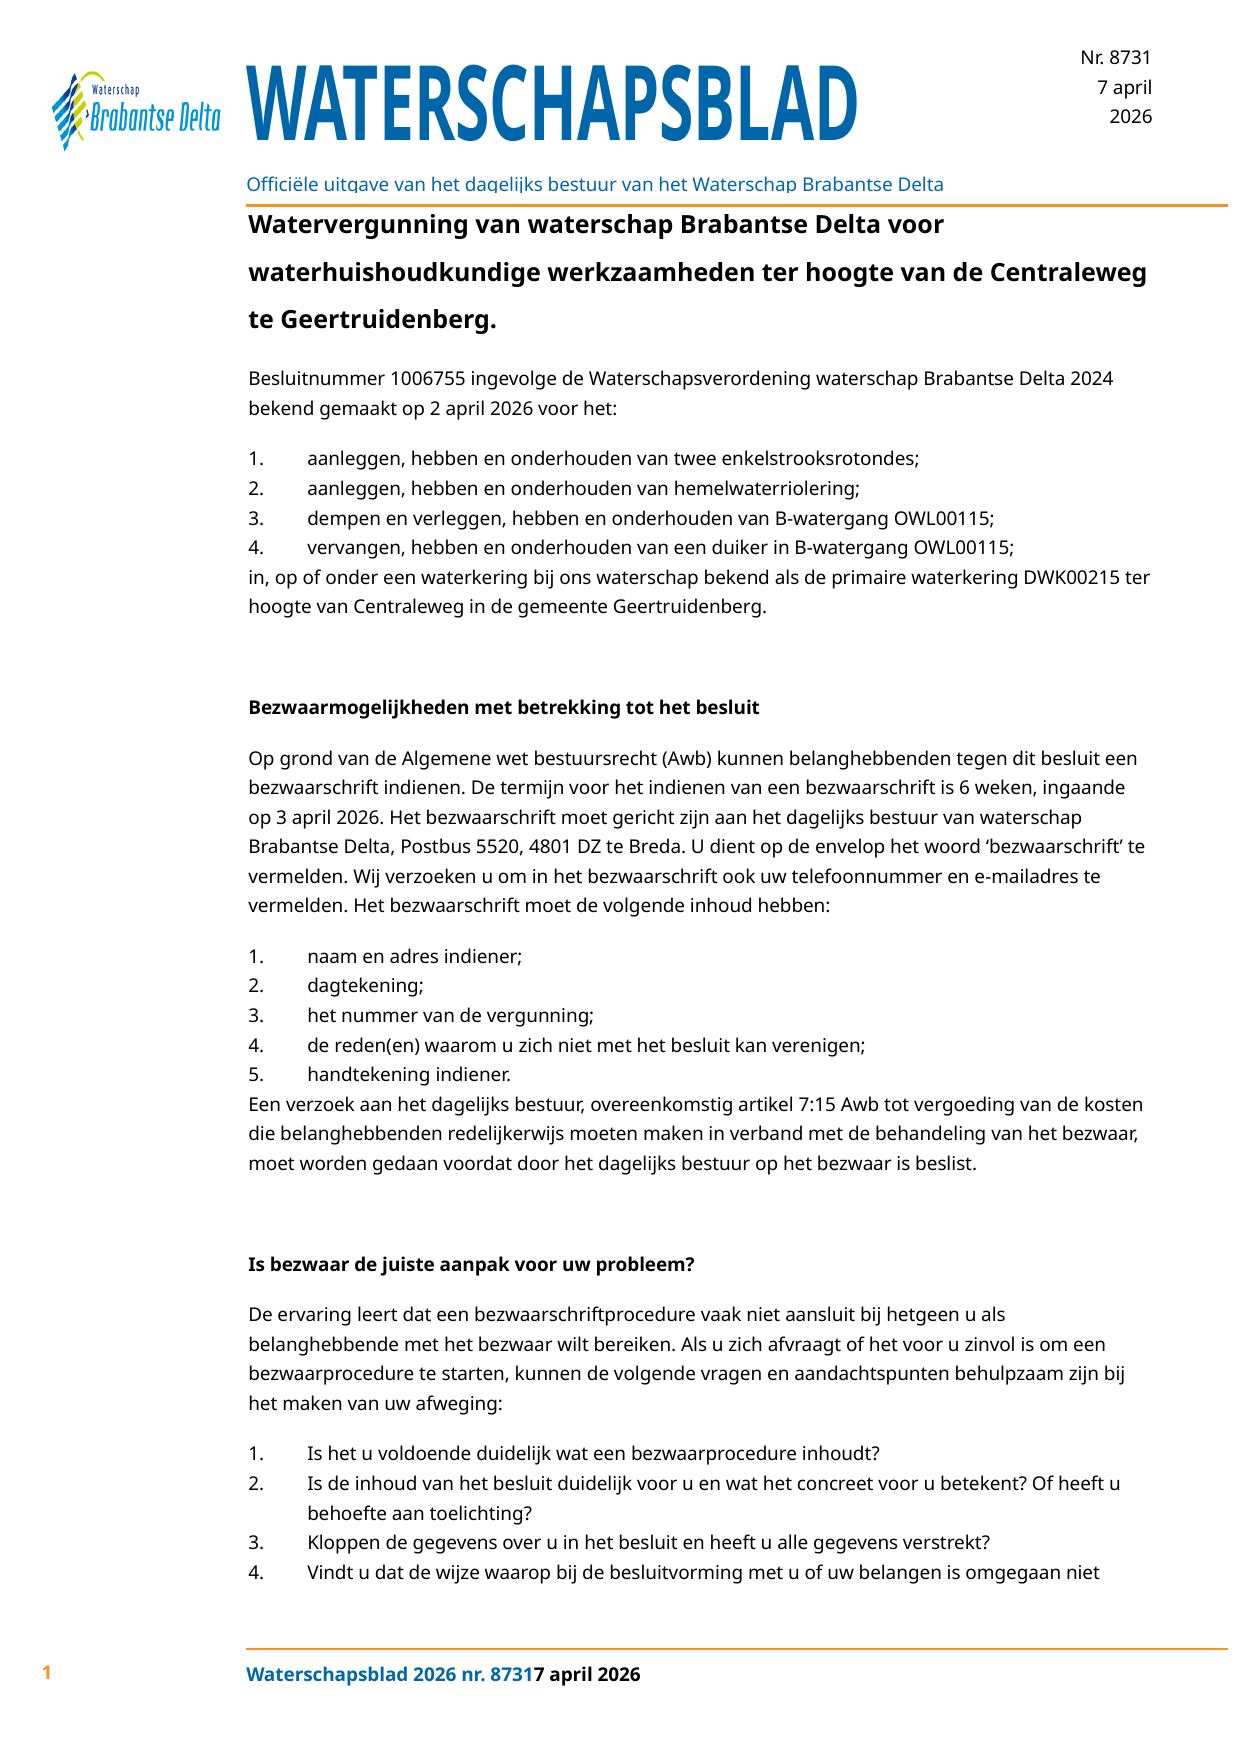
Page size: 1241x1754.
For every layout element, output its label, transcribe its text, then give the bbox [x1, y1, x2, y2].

text De ervaring leert dat een bezwaarschriftprocedure vaak niet aansluit bij hetgeen u als belanghebbende met het bezwaar wilt bereiken. Als u zich afvraagt of het voor u zinvol is om een bezwaarprocedure te starten, kunnen de volgende vragen en aandachtspunten behulpzaam zijn bij het maken van uw afweging: [248, 1301, 1152, 1416]
list aanleggen, hebben en onderhouden van twee enkelstrooksrotondes; [248, 446, 1152, 471]
list dagtekening; [248, 973, 1152, 998]
list de reden(en) waarom u zich niet met het besluit kan verenigen; [248, 1032, 1152, 1057]
text Besluitnummer 1006755 ingevolge de Waterschapsverordening waterschap Brabantse Delta 2024 bekend gemaakt op 2 april 2026 voor het: [248, 366, 1152, 421]
text Een verzoek aan het dagelijks bestuur, overeenkomstig artikel 7:15 Awb tot vergoeding van de kosten die belanghebbenden redelijkerwijs moeten maken in verband met de behandeling van het bezwaar, moet worden gedaan voordat door het dagelijks bestuur op het bezwaar is beslist. [248, 1091, 1152, 1176]
list Is de inhoud van het besluit duidelijk voor u en wat het concreet voor u betekent? Of heeft u behoefte aan toelichting? [248, 1470, 1152, 1525]
text Watervergunning van waterschap Brabantse Delta voor waterhuishoudkundige werkzaamheden ter hoogte van de Centraleweg te Geertruidenberg. [248, 207, 1152, 336]
text Op grond van de Algemene wet bestuursrecht (Awb) kunnen belanghebbenden tegen dit besluit een bezwaarschrift indienen. De termijn voor het indienen van een bezwaarschrift is 6 weken, ingaande op 3 april 2026. Het bezwaarschrift moet gericht zijn aan het dagelijks bestuur van waterschap Brabantse Delta, Postbus 5520, 4801 DZ te Breda. U dient op de envelop het woord ‘bezwaarschrift’ te vermelden. Wij verzoeken u om in het bezwaarschrift ook uw telefoonnummer en e‑mailadres te vermelden. Het bezwaarschrift moet de volgende inhoud hebben: [248, 745, 1152, 918]
list vervangen, hebben en onderhouden van een duiker in B-watergang OWL00115; [248, 534, 1152, 560]
list naam en adres indiener; [248, 943, 1152, 969]
list Kloppen de gegevens over u in het besluit en heeft u alle gegevens verstrekt? [248, 1529, 1152, 1555]
picture [41, 47, 231, 172]
text Bezwaarmogelijkheden met betrekking tot het besluit [248, 694, 1152, 720]
list handtekening indiener. [248, 1061, 1152, 1087]
list Is het u voldoende duidelijk wat een bezwaarprocedure inhoudt? [248, 1441, 1152, 1466]
list aanleggen, hebben en onderhouden van hemelwaterriolering; [248, 475, 1152, 501]
text Is bezwaar de juiste aanpak voor uw probleem? [248, 1251, 1152, 1277]
list Vindt u dat de wijze waarop bij de besluitvorming met u of uw belangen is omgegaan niet [248, 1559, 1152, 1584]
list het nummer van de vergunning; [248, 1002, 1152, 1028]
list dempen en verleggen, hebben en onderhouden van B-watergang OWL00115; [248, 505, 1152, 530]
text in, op of onder een waterkering bij ons waterschap bekend als de primaire waterkering DWK00215 ter hoogte van Centraleweg in de gemeente Geertruidenberg. [248, 564, 1152, 619]
